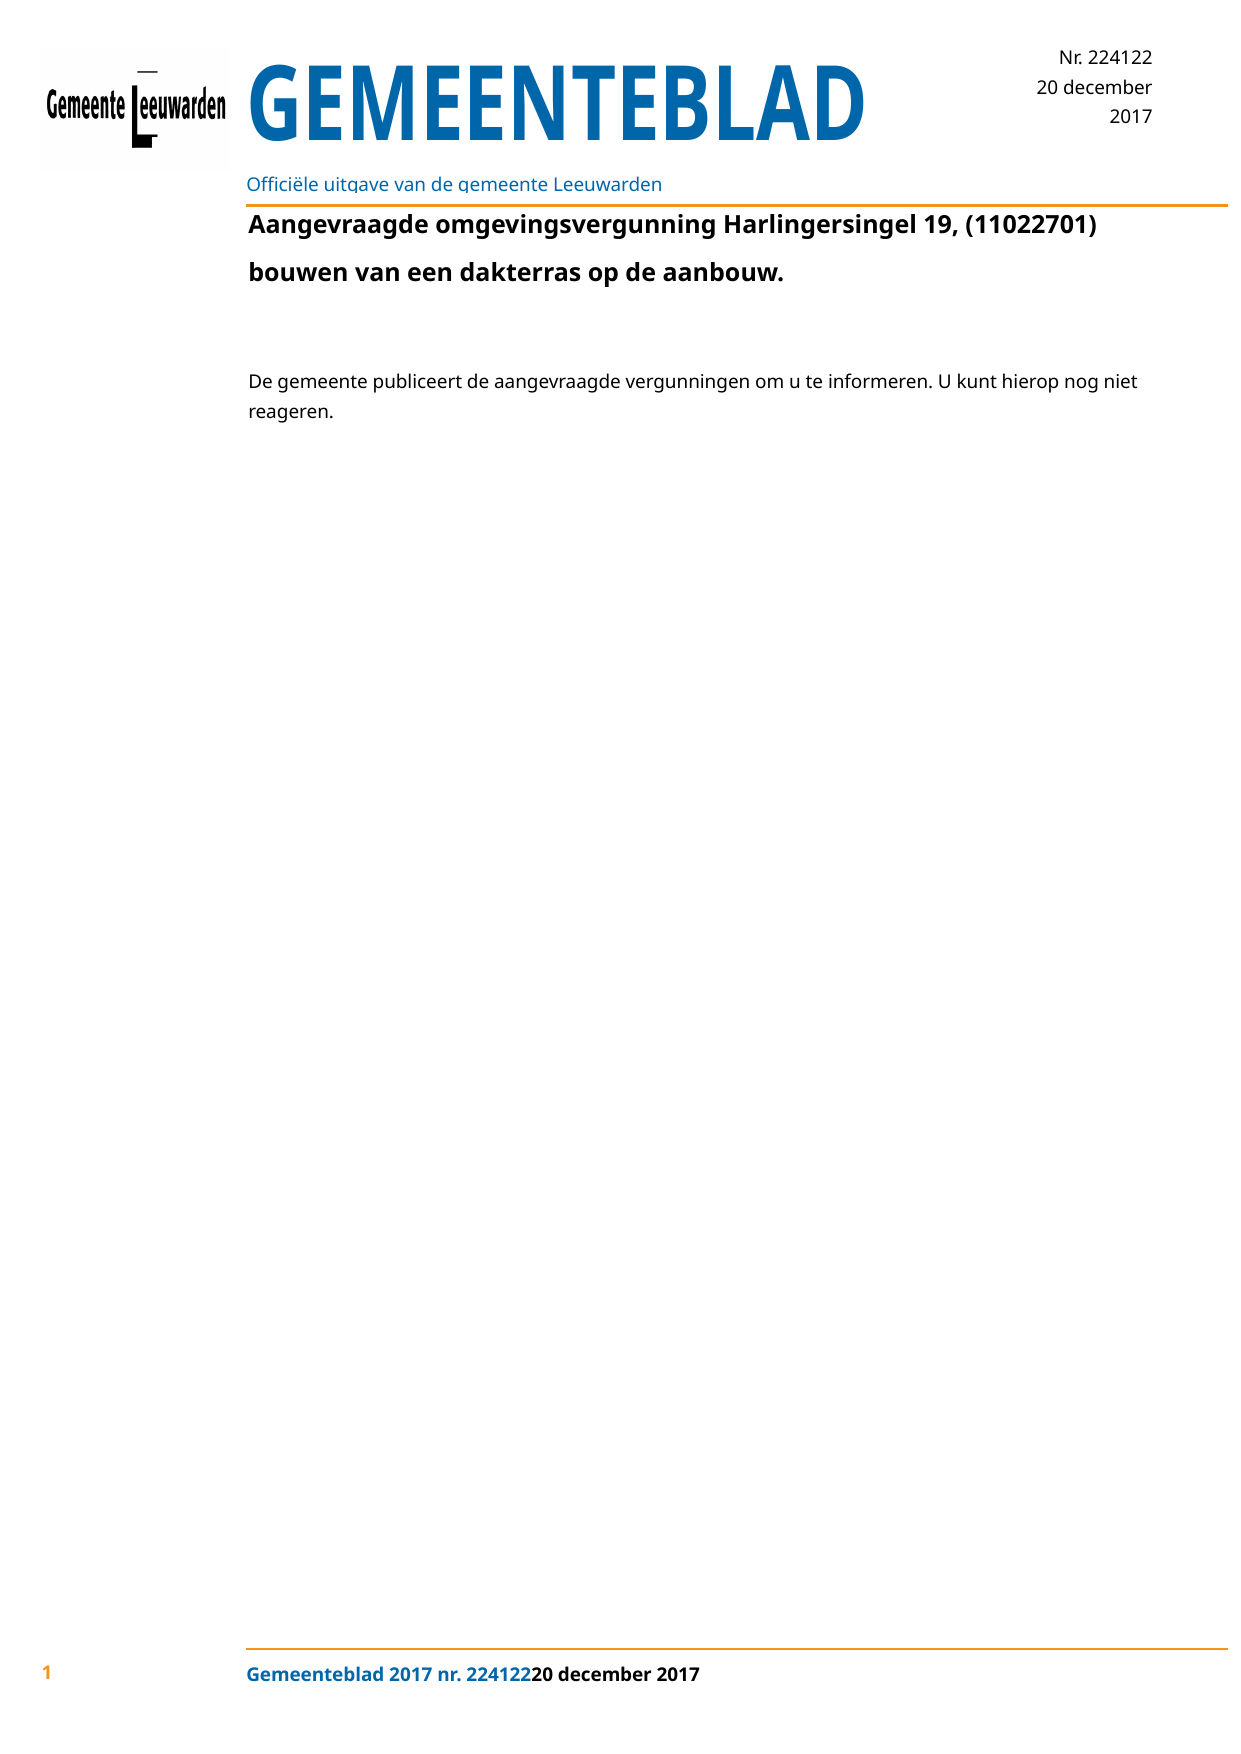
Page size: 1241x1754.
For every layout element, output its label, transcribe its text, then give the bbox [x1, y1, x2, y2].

picture [41, 47, 231, 172]
text Aangevraagde omgevingsvergunning Harlingersingel 19, (11022701) bouwen van een dakterras op de aanbouw. [248, 207, 1152, 288]
text De gemeente publiceert de aangevraagde vergunningen om u te informeren. U kunt hierop nog niet reageren. [248, 368, 1152, 424]
